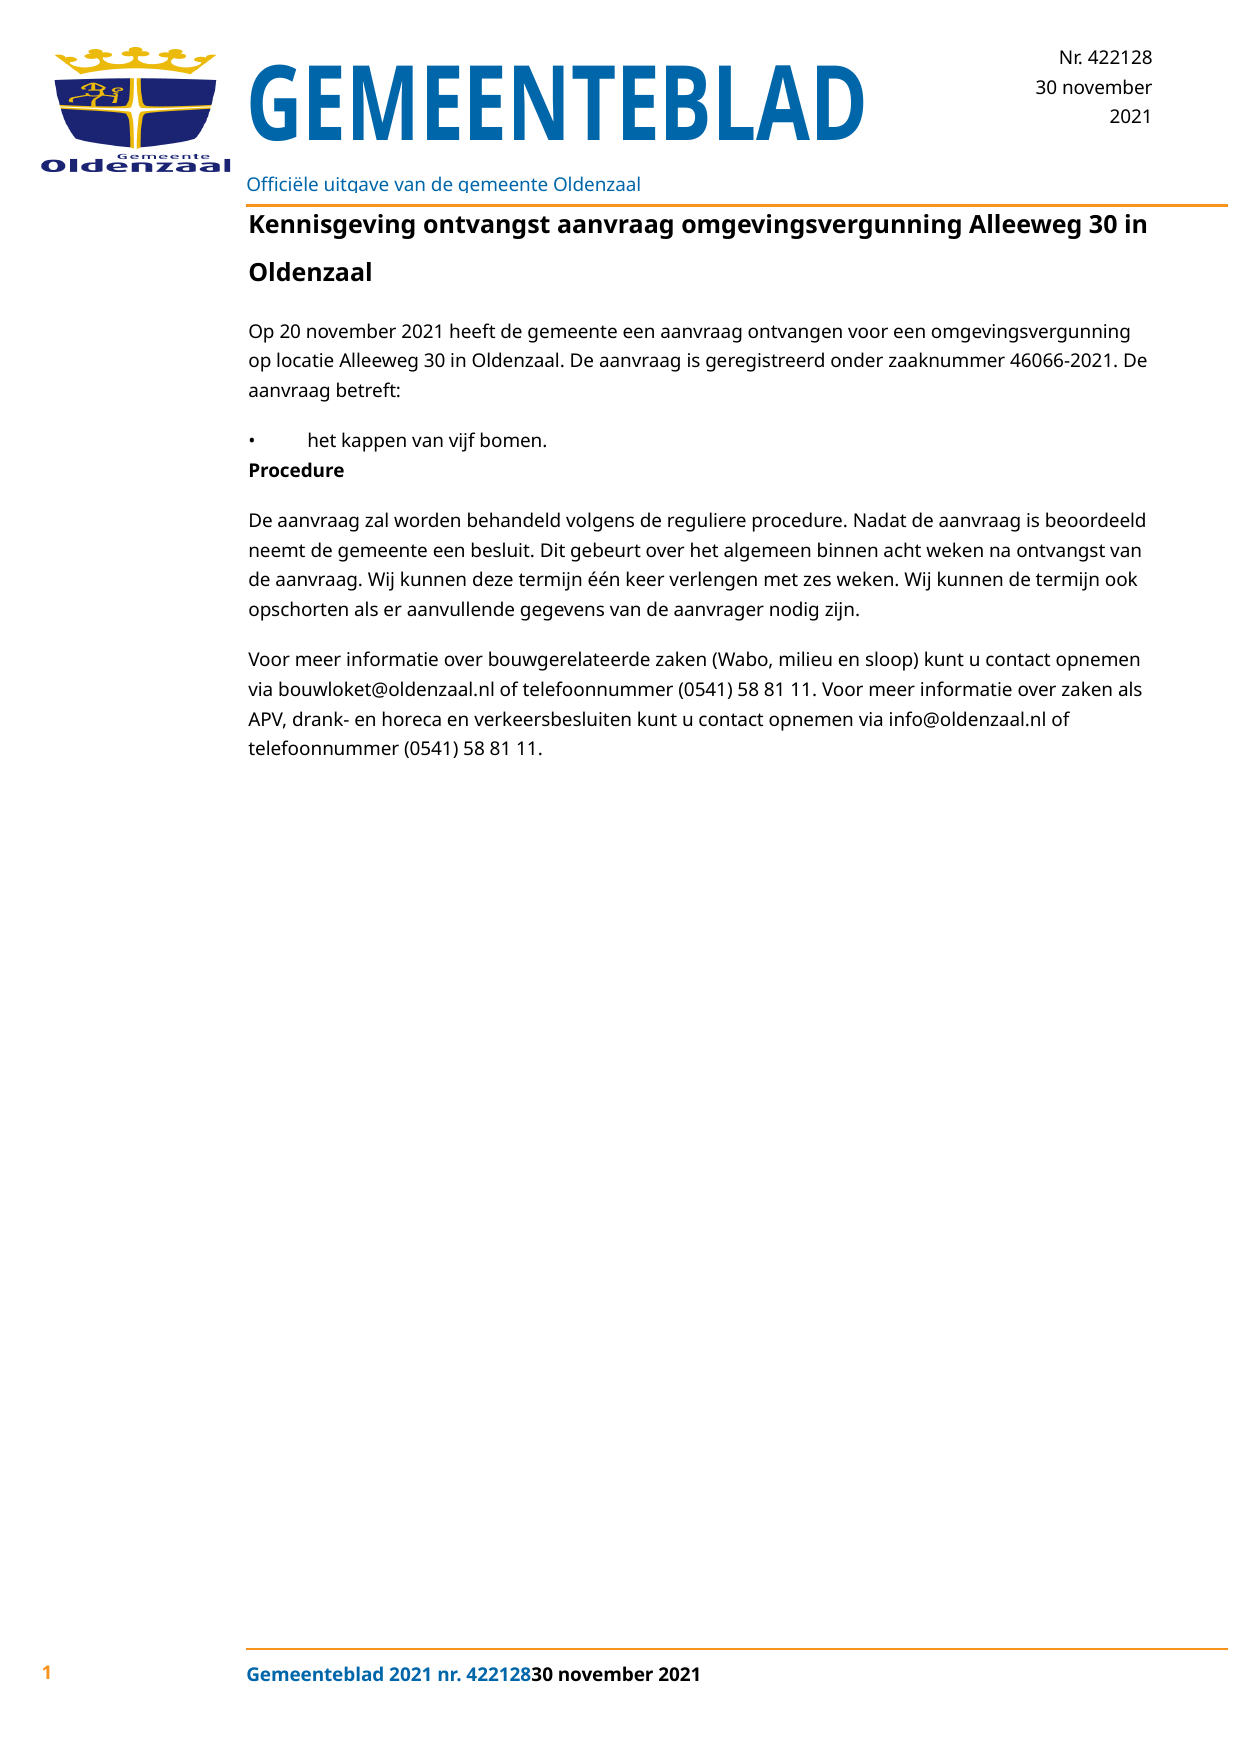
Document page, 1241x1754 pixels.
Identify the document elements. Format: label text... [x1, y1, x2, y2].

list het kappen van vijf bomen. [248, 427, 1152, 453]
picture [41, 47, 231, 172]
text Voor meer informatie over bouwgerelateerde zaken (Wabo, milieu en sloop) kunt u contact opnemen via bouwloket@oldenzaal.nl of telefoonnummer (0541) 58 81 11. Voor meer informatie over zaken als APV, drank- en horeca en verkeersbesluiten kunt u contact opnemen via info@oldenzaal.nl of telefoonnummer (0541) 58 81 11. [248, 647, 1152, 761]
text Kennisgeving ontvangst aanvraag omgevingsvergunning Alleeweg 30 in Oldenzaal [248, 207, 1152, 288]
text Procedure [248, 457, 1152, 483]
text Op 20 november 2021 heeft de gemeente een aanvraag ontvangen voor een omgevingsvergunning op locatie Alleeweg 30 in Oldenzaal. De aanvraag is geregistreerd onder zaaknummer 46066-2021. De aanvraag betreft: [248, 318, 1152, 403]
text De aanvraag zal worden behandeld volgens de reguliere procedure. Nadat de aanvraag is beoordeeld neemt de gemeente een besluit. Dit gebeurt over het algemeen binnen acht weken na ontvangst van de aanvraag. Wij kunnen deze termijn één keer verlengen met zes weken. Wij kunnen de termijn ook opschorten als er aanvullende gegevens van de aanvrager nodig zijn. [248, 507, 1152, 622]
